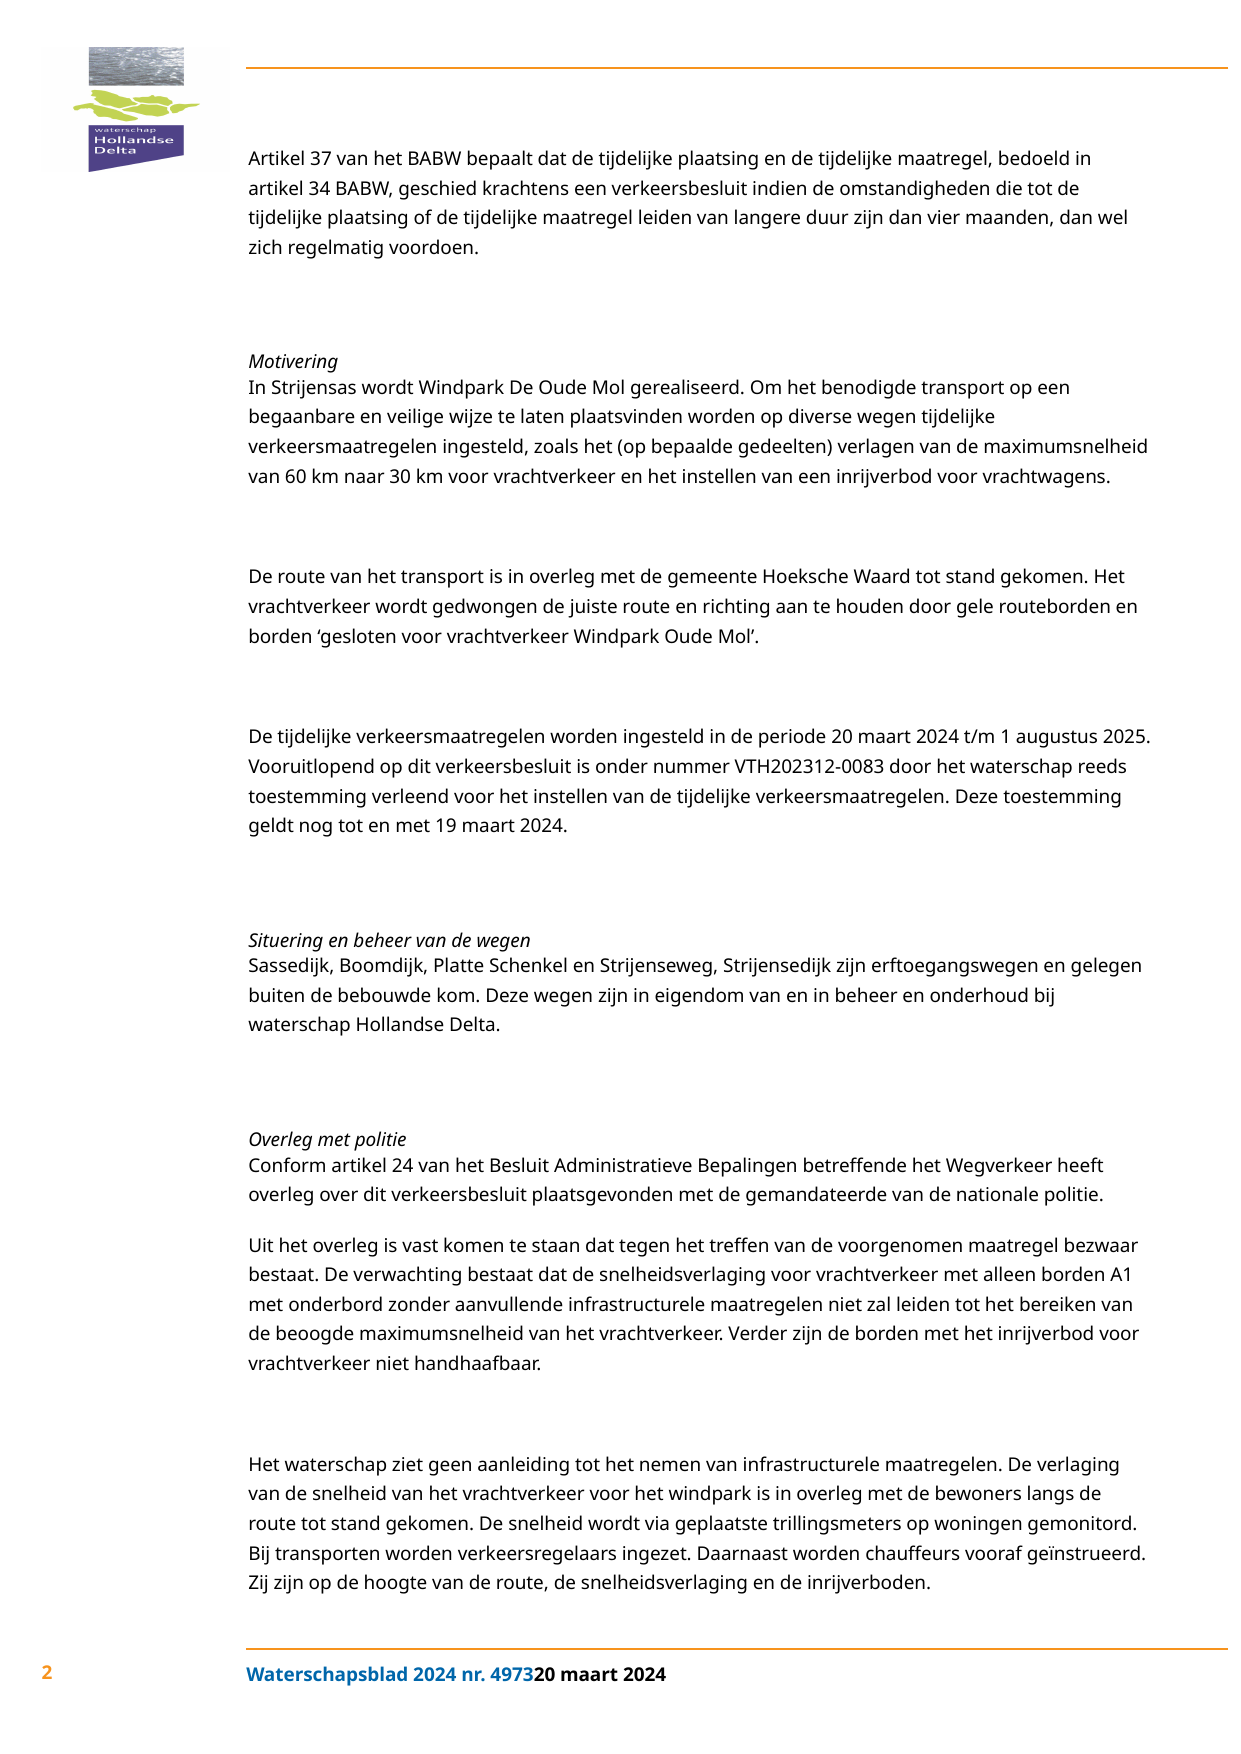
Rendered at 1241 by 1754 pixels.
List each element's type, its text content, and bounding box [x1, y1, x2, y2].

picture [41, 47, 231, 172]
text De route van het transport is in overleg met de gemeente Hoeksche Waard tot stand gekomen. Het vrachtverkeer wordt gedwongen de juiste route en richting aan te houden door gele routeborden en borden ‘gesloten voor vrachtverkeer Windpark Oude Mol’. [248, 564, 1152, 648]
text Overleg met politie [248, 1126, 1152, 1152]
text Sassedijk, Boomdijk, Platte Schenkel en Strijenseweg, Strijensedijk zijn erftoegangswegen en gelegen buiten de bebouwde kom. Deze wegen zijn in eigendom van en in beheer en onderhoud bij waterschap Hollandse Delta. [248, 952, 1152, 1037]
text Artikel 37 van het BABW bepaalt dat de tijdelijke plaatsing en de tijdelijke maatregel, bedoeld in artikel 34 BABW, geschied krachtens een verkeersbesluit indien de omstandigheden die tot de tijdelijke plaatsing of de tijdelijke maatregel leiden van langere duur zijn dan vier maanden, dan wel zich regelmatig voordoen. [248, 145, 1152, 260]
text Het waterschap ziet geen aanleiding tot het nemen van infrastructurele maatregelen. De verlaging van de snelheid van het vrachtverkeer voor het windpark is in overleg met de bewoners langs de route tot stand gekomen. De snelheid wordt via geplaatste trillingsmeters op woningen gemonitord. Bij transporten worden verkeersregelaars ingezet. Daarnaast worden chauffeurs vooraf geïnstrueerd. Zij zijn op de hoogte van de route, de snelheidsverlaging en de inrijverboden. [248, 1451, 1152, 1595]
text Situering en beheer van de wegen [248, 927, 1152, 952]
text Conform artikel 24 van het Besluit Administratieve Bepalingen betreffende het Wegverkeer heeft overleg over dit verkeersbesluit plaatsgevonden met de gemandateerde van de nationale politie. [248, 1152, 1152, 1207]
text Motivering [248, 348, 1152, 374]
text De tijdelijke verkeersmaatregelen worden ingesteld in de periode 20 maart 2024 t/m 1 augustus 2025. Vooruitlopend op dit verkeersbesluit is onder nummer VTH202312-0083 door het waterschap reeds toestemming verleend voor het instellen van de tijdelijke verkeersmaatregelen. Deze toestemming geldt nog tot en met 19 maart 2024. [248, 724, 1152, 838]
text Uit het overleg is vast komen te staan dat tegen het treffen van de voorgenomen maatregel bezwaar bestaat. De verwachting bestaat dat de snelheidsverlaging voor vrachtverkeer met alleen borden A1 met onderbord zonder aanvullende infrastructurele maatregelen niet zal leiden tot het bereiken van de beoogde maximumsnelheid van het vrachtverkeer. Verder zijn de borden met het inrijverbod voor vrachtverkeer niet handhaafbaar. [248, 1232, 1152, 1376]
text In Strijensas wordt Windpark De Oude Mol gerealiseerd. Om het benodigde transport op een begaanbare en veilige wijze te laten plaatsvinden worden op diverse wegen tijdelijke verkeersmaatregelen ingesteld, zoals het (op bepaalde gedeelten) verlagen van de maximumsnelheid van 60 km naar 30 km voor vrachtverkeer en het instellen van een inrijverbod voor vrachtwagens. [248, 374, 1152, 488]
